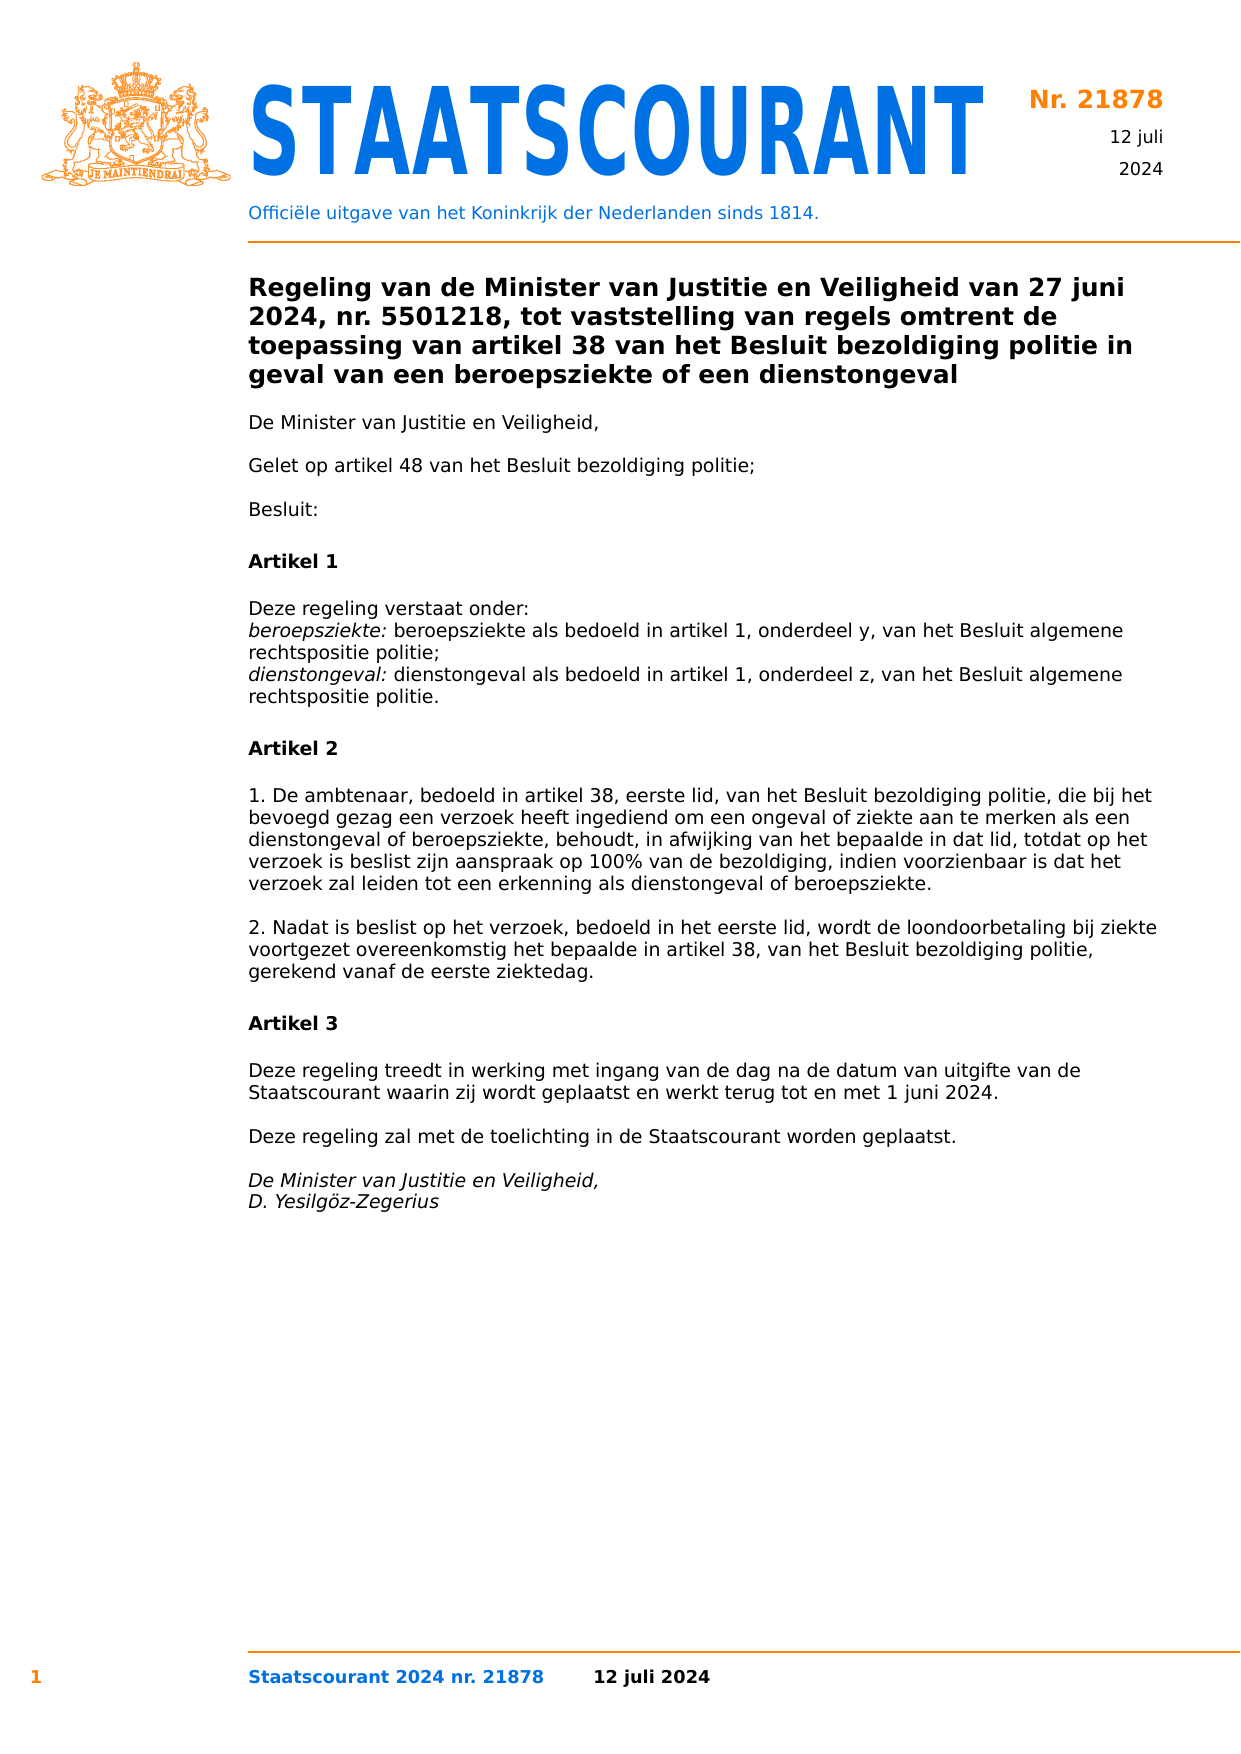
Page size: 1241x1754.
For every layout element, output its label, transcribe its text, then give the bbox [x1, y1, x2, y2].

table_cell 12 juli [998, 121, 1240, 153]
subtitle Artikel 2 [248, 738, 1163, 760]
subtitle Artikel 3 [248, 1013, 1163, 1035]
text beroepsziekte: beroepsziekte als bedoeld in artikel 1, onderdeel y, van het Besluit algemene rechtspositie politie; [248, 620, 1163, 664]
table_header [25, 62, 248, 241]
subtitle Artikel 1 [248, 551, 1163, 573]
picture [41, 62, 231, 186]
text Gelet op artikel 48 van het Besluit bezoldiging politie; [248, 455, 1163, 477]
text dienstongeval: dienstongeval als bedoeld in artikel 1, onderdeel z, van het Besluit algemene rechtspositie politie. [248, 664, 1163, 708]
subtitle Regeling van de Minister van Justitie en Veiligheid van 27 juni 2024, nr. 5501218, tot vaststelling van regels omtrent de toepassing van artikel 38 van het Besluit bezoldiging politie in geval van een beroepsziekte of een dienstongeval [248, 273, 1163, 390]
table_cell Officiële uitgave van het Koninkrijk der Nederlanden sinds 1814. [248, 203, 1240, 241]
text Deze regeling verstaat onder: [248, 598, 1163, 620]
text Deze regeling zal met de toelichting in de Staatscourant worden geplaatst. [248, 1126, 1163, 1148]
table_header Nr. 21878 [998, 62, 1240, 121]
text Besluit: [248, 499, 1163, 521]
table_header STAATSCOURANT [248, 62, 998, 203]
text Deze regeling treedt in werking met ingang van de dag na de datum van uitgifte van de Staatscourant waarin zij wordt geplaatst en werkt terug tot en met 1 juni 2024. [248, 1060, 1163, 1104]
text De Minister van Justitie en Veiligheid, [248, 412, 1163, 433]
text 2. Nadat is beslist op het verzoek, bedoeld in het eerste lid, wordt de loondoorbetaling bij ziekte voortgezet overeenkomstig het bepaalde in artikel 38, van het Besluit bezoldiging politie, gerekend vanaf de eerste ziektedag. [248, 917, 1163, 983]
table_cell 2024 [998, 153, 1240, 203]
text De Minister van Justitie en Veiligheid, D. Yesilgöz-Zegerius [248, 1169, 1163, 1213]
text 1. De ambtenaar, bedoeld in artikel 38, eerste lid, van het Besluit bezoldiging politie, die bij het bevoegd gezag een verzoek heeft ingediend om een ongeval of ziekte aan te merken als een dienstongeval of beroepsziekte, behoudt, in afwijking van het bepaalde in dat lid, totdat op het verzoek is beslist zijn aanspraak op 100% van de bezoldiging, indien voorzienbaar is dat het verzoek zal leiden tot een erkenning als dienstongeval of beroepsziekte. [248, 785, 1163, 895]
